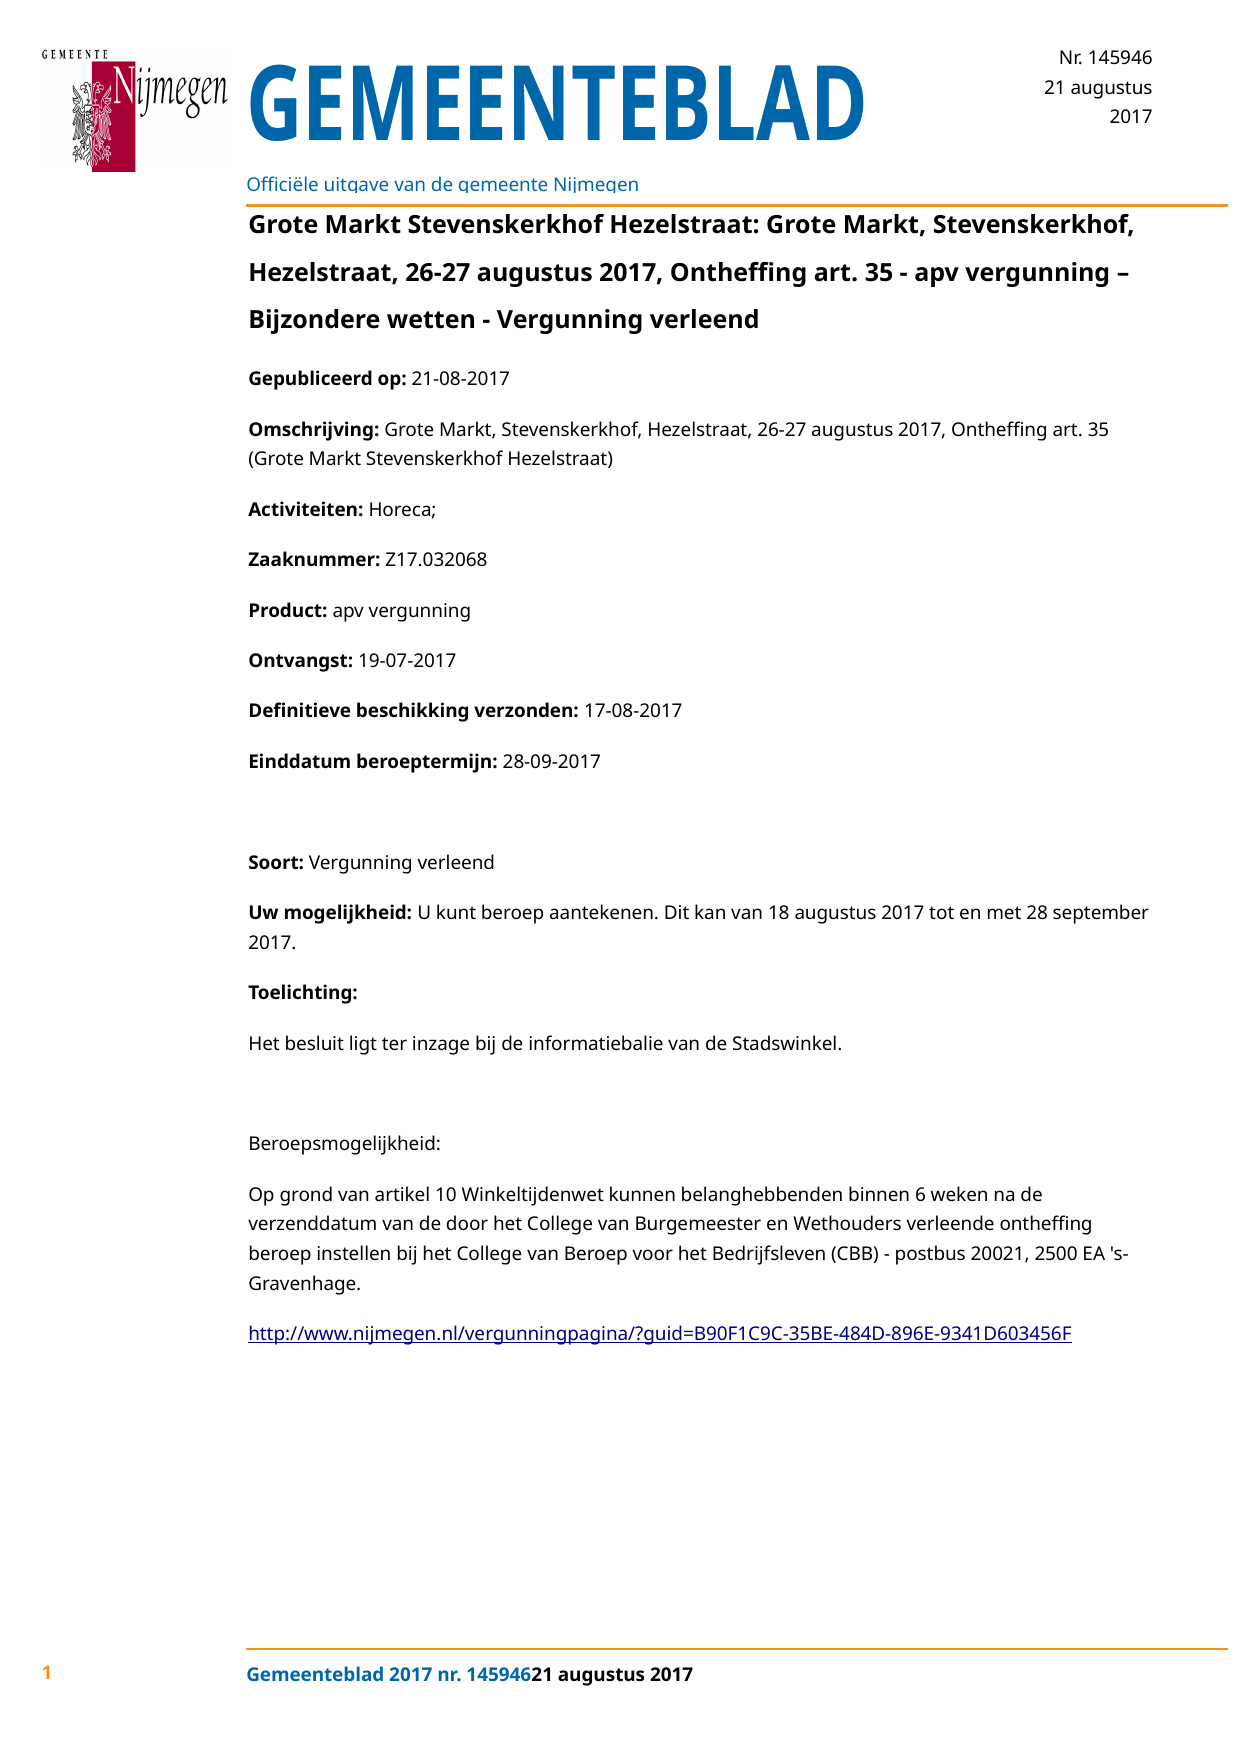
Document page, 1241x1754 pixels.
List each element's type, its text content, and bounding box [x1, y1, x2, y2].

text Omschrijving: Grote Markt, Stevenskerkhof, Hezelstraat, 26-27 augustus 2017, Ontheffing art. 35 (Grote Markt Stevenskerkhof Hezelstraat) [248, 416, 1152, 471]
text Definitieve beschikking verzonden: 17-08-2017 [248, 698, 1152, 723]
text Soort: Vergunning verleend [248, 849, 1152, 874]
text Grote Markt Stevenskerkhof Hezelstraat: Grote Markt, Stevenskerkhof, Hezelstraat, 26-27 augustus 2017, Ontheffing art. 35 - apv vergunning – Bijzondere wetten - Vergunning verleend [248, 207, 1152, 336]
text Gepubliceerd op: 21-08-2017 [248, 366, 1152, 391]
picture [41, 47, 231, 172]
text Ontvangst: 19-07-2017 [248, 647, 1152, 673]
text Toelichting: [248, 979, 1152, 1005]
text Uw mogelijkheid: U kunt beroep aantekenen. Dit kan van 18 augustus 2017 tot en met 28 september 2017. [248, 899, 1152, 954]
text Zaaknummer: Z17.032068 [248, 546, 1152, 572]
text http://www.nijmegen.nl/vergunningpagina/?guid=B90F1C9C-35BE-484D-896E-9341D603456F [248, 1320, 1152, 1346]
text Het besluit ligt ter inzage bij de informatiebalie van de Stadswinkel. [248, 1030, 1152, 1055]
text Einddatum beroeptermijn: 28-09-2017 [248, 748, 1152, 774]
text Beroepsmogelijkheid: [248, 1131, 1152, 1156]
text Product: apv vergunning [248, 597, 1152, 622]
text Op grond van artikel 10 Winkeltijdenwet kunnen belanghebbenden binnen 6 weken na de verzenddatum van de door het College van Burgemeester en Wethouders verleende ontheffing beroep instellen bij het College van Beroep voor het Bedrijfsleven (CBB) - postbus 20021, 2500 EA 's-Gravenhage. [248, 1181, 1152, 1295]
text Activiteiten: Horeca; [248, 496, 1152, 522]
